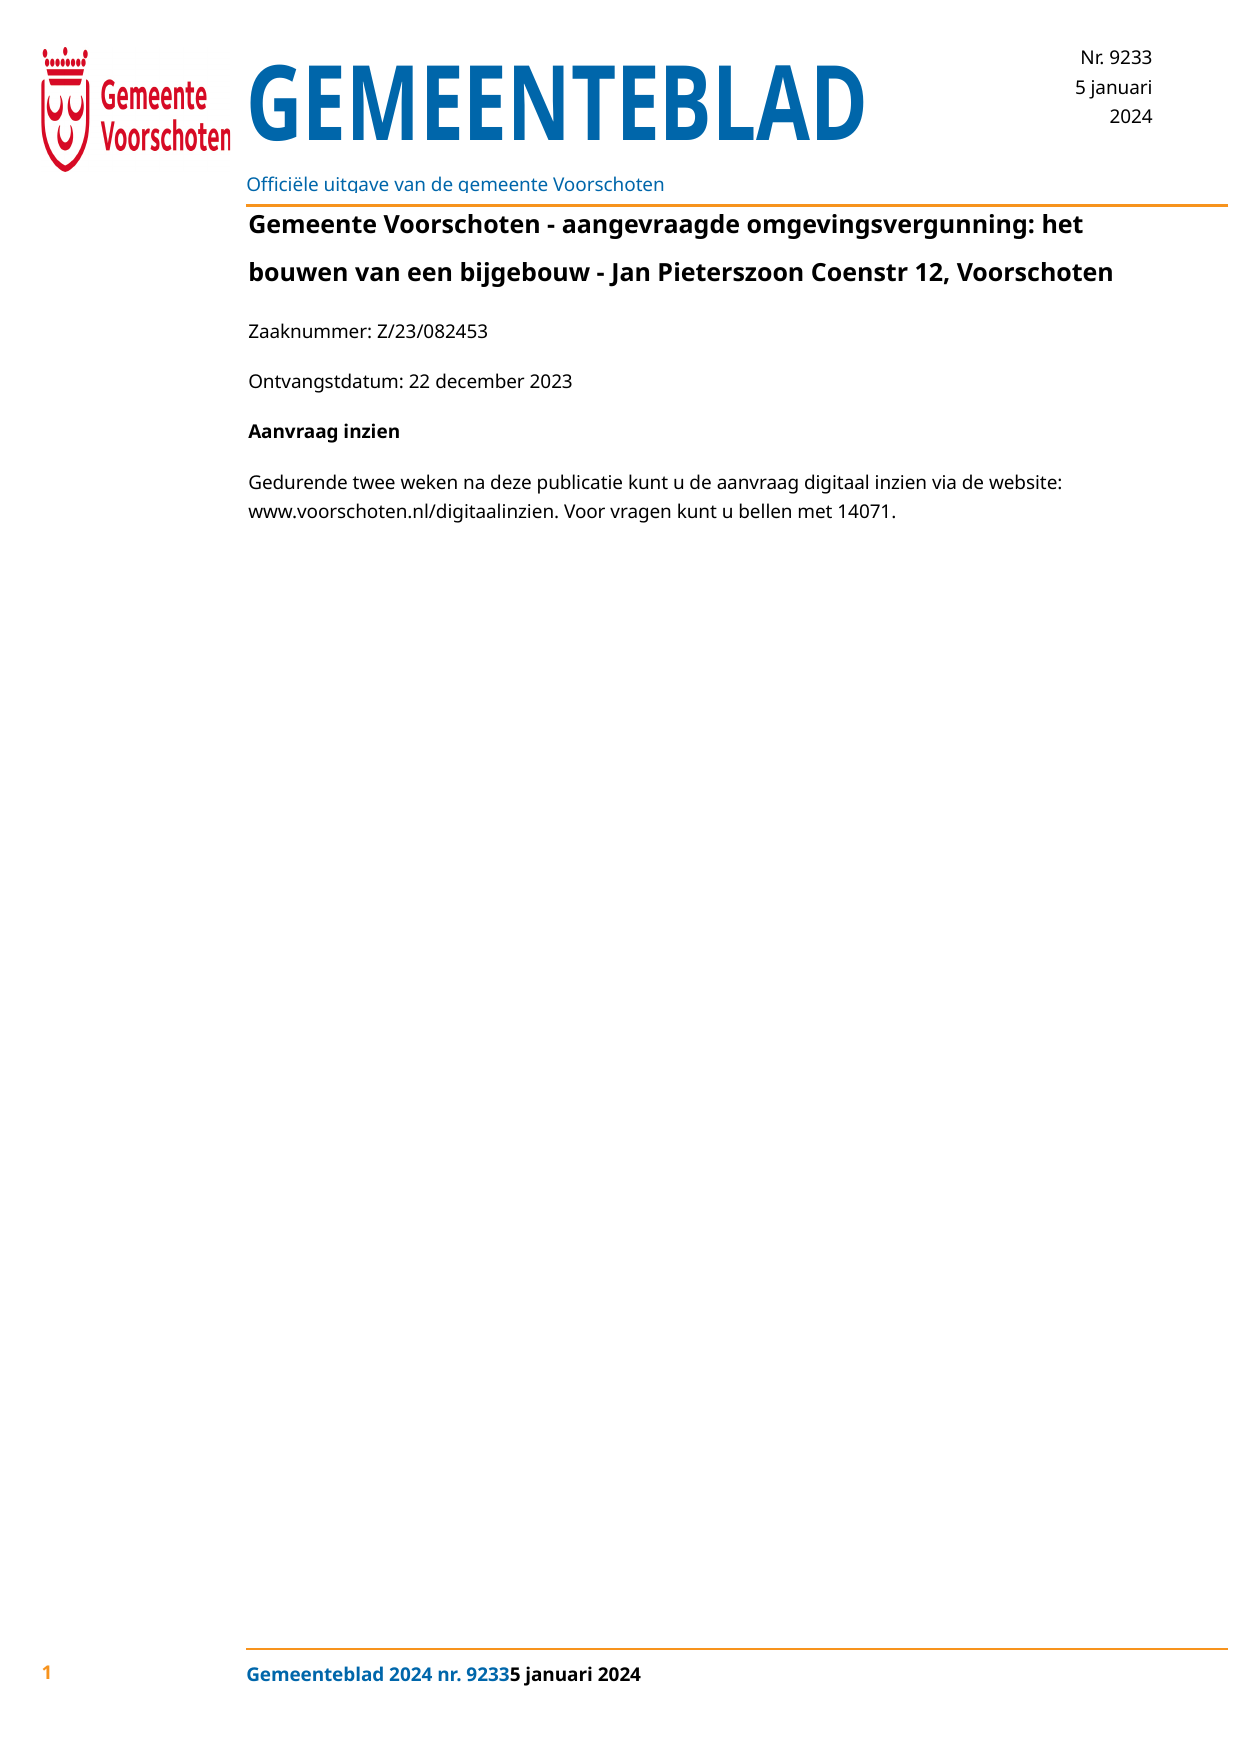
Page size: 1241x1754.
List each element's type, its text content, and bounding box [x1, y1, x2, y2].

text Ontvangstdatum: 22 december 2023 [248, 368, 1152, 394]
text Gedurende twee weken na deze publicatie kunt u de aanvraag digitaal inzien via de website: www.voorschoten.nl/digitaalinzien. Voor vragen kunt u bellen met 14071. [248, 469, 1152, 524]
text Zaaknummer: Z/23/082453 [248, 318, 1152, 344]
text Gemeente Voorschoten - aangevraagde omgevingsvergunning: het bouwen van een bijgebouw - Jan Pieterszoon Coenstr 12, Voorschoten [248, 207, 1152, 288]
text Aanvraag inzien [248, 419, 1152, 444]
picture [41, 47, 231, 172]
